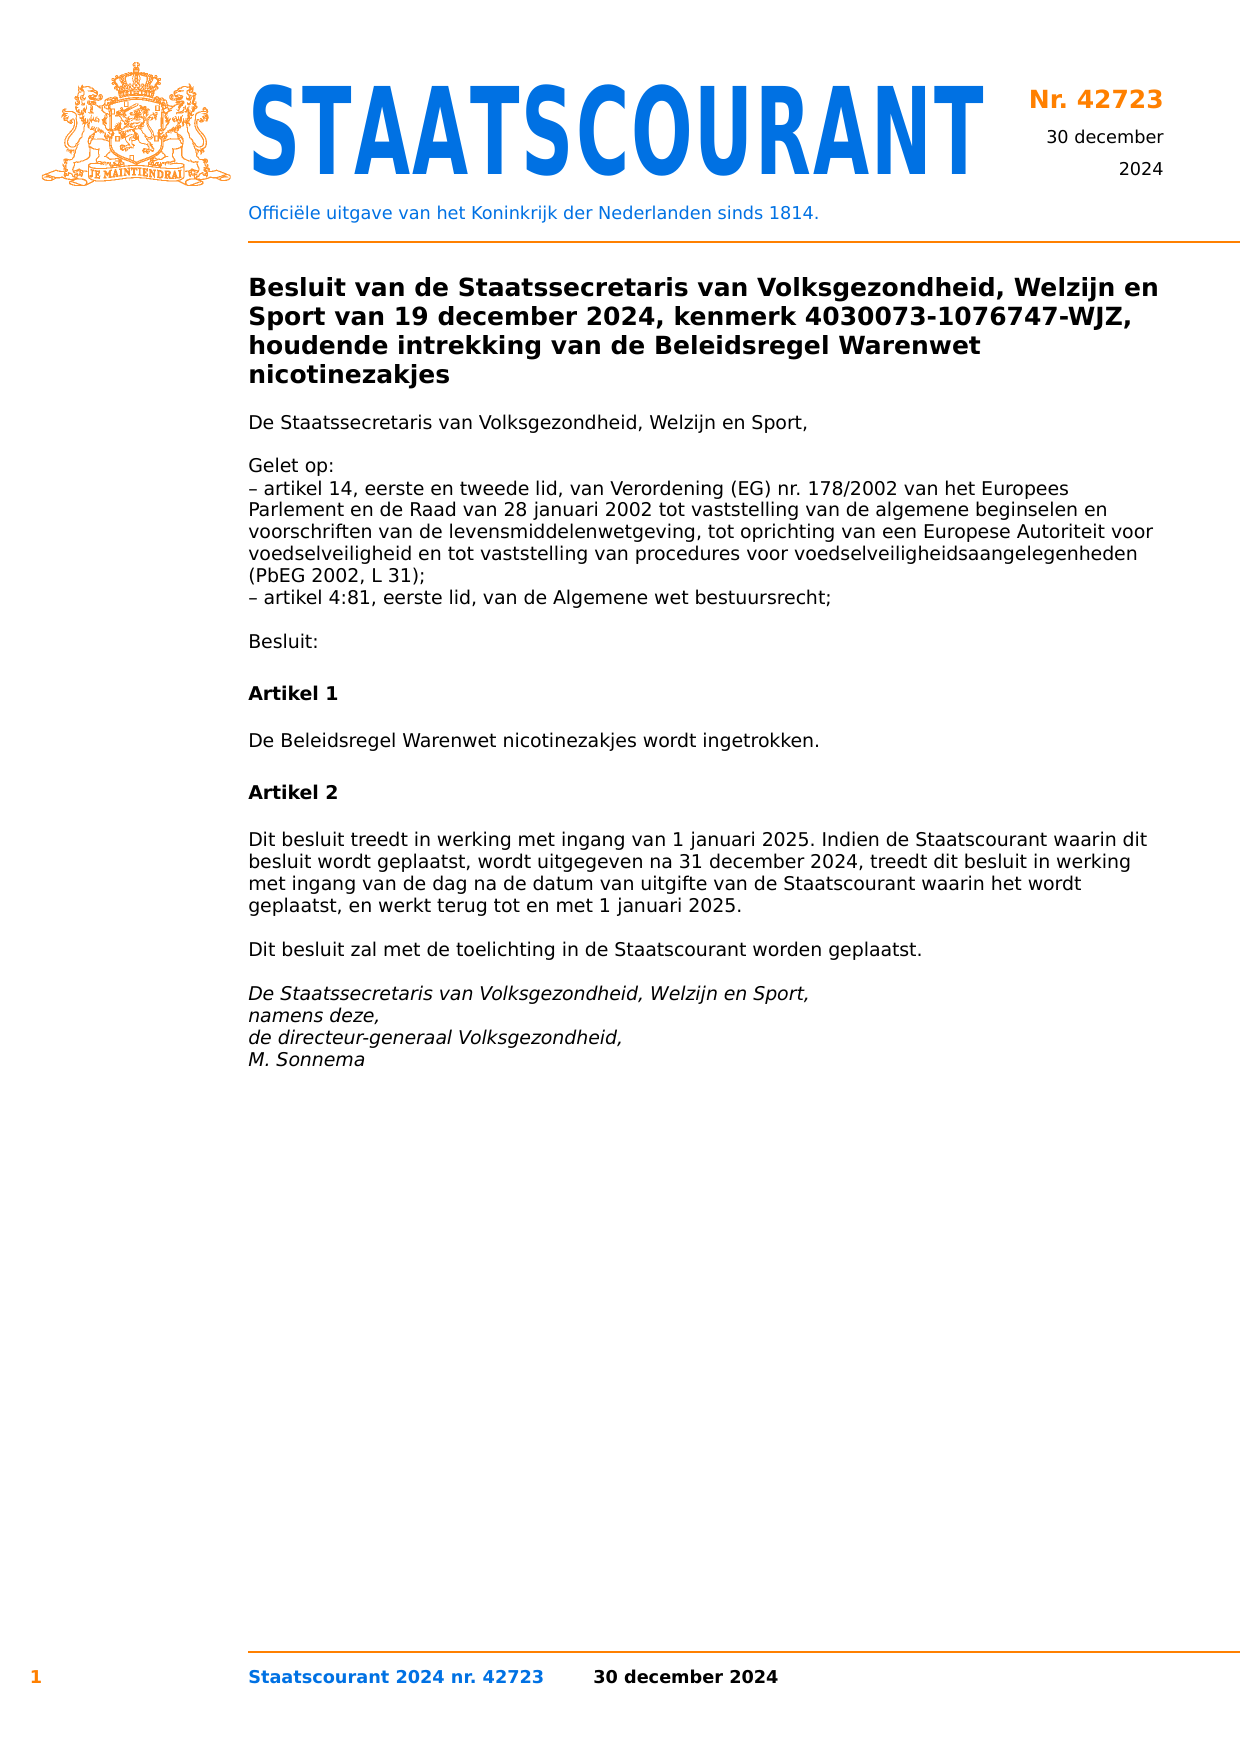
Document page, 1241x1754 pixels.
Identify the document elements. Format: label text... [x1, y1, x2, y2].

subtitle Besluit van de Staatssecretaris van Volksgezondheid, Welzijn en Sport van 19 december 2024, kenmerk 4030073-1076747-WJZ, houdende intrekking van de Beleidsregel Warenwet nicotinezakjes [248, 273, 1163, 390]
table_header [25, 62, 248, 241]
text – artikel 14, eerste en tweede lid, van Verordening (EG) nr. 178/2002 van het Europees Parlement en de Raad van 28 januari 2002 tot vaststelling van de algemene beginselen en voorschriften van de levensmiddelenwetgeving, tot oprichting van een Europese Autoriteit voor voedselveiligheid en tot vaststelling van procedures voor voedselveiligheidsaangelegenheden (PbEG 2002, L 31); [248, 477, 1163, 587]
table_cell 30 december [998, 121, 1240, 153]
table_cell Officiële uitgave van het Koninkrijk der Nederlanden sinds 1814. [248, 203, 1240, 241]
text De Staatssecretaris van Volksgezondheid, Welzijn en Sport, namens deze, de directeur-generaal Volksgezondheid, M. Sonnema [248, 983, 1163, 1071]
picture [41, 62, 231, 186]
text Dit besluit treedt in werking met ingang van 1 januari 2025. Indien de Staatscourant waarin dit besluit wordt geplaatst, wordt uitgegeven na 31 december 2024, treedt dit besluit in werking met ingang van de dag na de datum van uitgifte van de Staatscourant waarin het wordt geplaatst, en werkt terug tot en met 1 januari 2025. [248, 829, 1163, 917]
subtitle Artikel 2 [248, 782, 1163, 804]
table_header Nr. 42723 [998, 62, 1240, 121]
subtitle Artikel 1 [248, 683, 1163, 705]
text Gelet op: [248, 455, 1163, 477]
text De Staatssecretaris van Volksgezondheid, Welzijn en Sport, [248, 412, 1163, 433]
text Dit besluit zal met de toelichting in de Staatscourant worden geplaatst. [248, 939, 1163, 961]
text Besluit: [248, 631, 1163, 653]
text – artikel 4:81, eerste lid, van de Algemene wet bestuursrecht; [248, 587, 1163, 609]
table_header STAATSCOURANT [248, 62, 998, 203]
table_cell 2024 [998, 153, 1240, 203]
text De Beleidsregel Warenwet nicotinezakjes wordt ingetrokken. [248, 730, 1163, 752]
